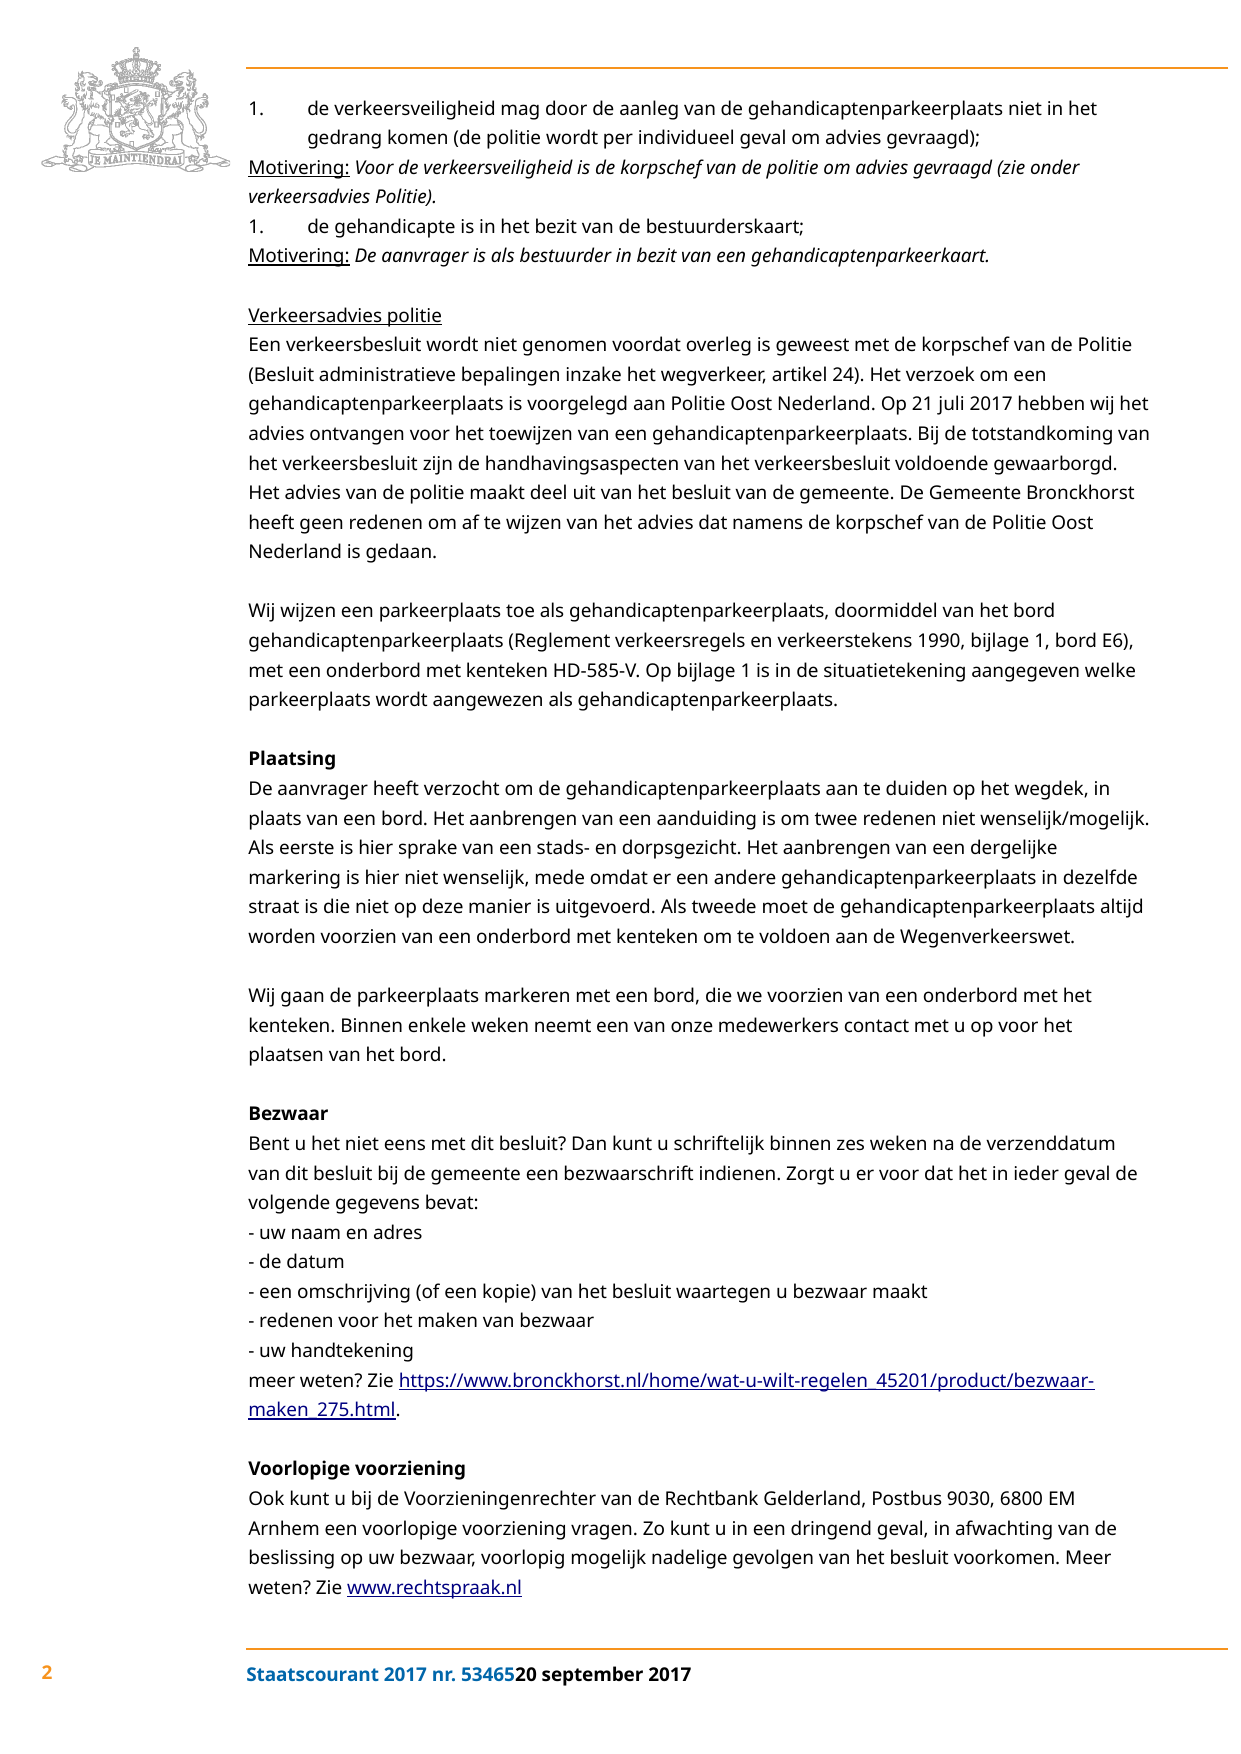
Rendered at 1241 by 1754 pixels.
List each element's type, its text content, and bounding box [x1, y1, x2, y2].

text - uw naam en adres [248, 1219, 1152, 1245]
text - een omschrijving (of een kopie) van het besluit waartegen u bezwaar maakt [248, 1278, 1152, 1304]
list de gehandicapte is in het bezit van de bestuurderskaart; [248, 213, 1152, 239]
text - redenen voor het maken van bezwaar [248, 1308, 1152, 1333]
text Bezwaar [248, 1101, 1152, 1126]
text Plaatsing [248, 746, 1152, 771]
text Ook kunt u bij de Voorzieningenrechter van de Rechtbank Gelderland, Postbus 9030, 6800 EM Arnhem een voorlopige voorziening vragen. Zo kunt u in een dringend geval, in afwachting van de beslissing op uw bezwaar, voorlopig mogelijk nadelige gevolgen van het besluit voorkomen. Meer weten? Zie www.rechtspraak.nl [248, 1485, 1152, 1600]
text Motivering: Voor de verkeersveiligheid is de korpschef van de politie om advies gevraagd (zie onder verkeersadvies Politie). [248, 154, 1152, 209]
text Bent u het niet eens met dit besluit? Dan kunt u schriftelijk binnen zes weken na de verzenddatum van dit besluit bij de gemeente een bezwaarschrift indienen. Zorgt u er voor dat het in ieder geval de volgende gegevens bevat: [248, 1130, 1152, 1215]
text Wij gaan de parkeerplaats markeren met een bord, die we voorzien van een onderbord met het kenteken. Binnen enkele weken neemt een van onze medewerkers contact met u op voor het plaatsen van het bord. [248, 982, 1152, 1067]
text Motivering: De aanvrager is als bestuurder in bezit van een gehandicaptenparkeerkaart. [248, 243, 1152, 268]
text meer weten? Zie https://www.bronckhorst.nl/home/wat-u-wilt-regelen_45201/product/bezwaar-maken_275.html. [248, 1367, 1152, 1422]
text - de datum [248, 1248, 1152, 1274]
picture [41, 47, 231, 172]
text De aanvrager heeft verzocht om de gehandicaptenparkeerplaats aan te duiden op het wegdek, in plaats van een bord. Het aanbrengen van een aanduiding is om twee redenen niet wenselijk/mogelijk. Als eerste is hier sprake van een stads- en dorpsgezicht. Het aanbrengen van een dergelijke markering is hier niet wenselijk, mede omdat er een andere gehandicaptenparkeerplaats in dezelfde straat is die niet op deze manier is uitgevoerd. Als tweede moet de gehandicaptenparkeerplaats altijd worden voorzien van een onderbord met kenteken om te voldoen aan de Wegenverkeerswet. [248, 775, 1152, 949]
text Voorlopige voorziening [248, 1456, 1152, 1481]
text Wij wijzen een parkeerplaats toe als gehandicaptenparkeerplaats, doormiddel van het bord gehandicaptenparkeerplaats (Reglement verkeersregels en verkeerstekens 1990, bijlage 1, bord E6), met een onderbord met kenteken HD-585-V. Op bijlage 1 is in de situatietekening aangegeven welke parkeerplaats wordt aangewezen als gehandicaptenparkeerplaats. [248, 598, 1152, 712]
text Een verkeersbesluit wordt niet genomen voordat overleg is geweest met de korpschef van de Politie (Besluit administratieve bepalingen inzake het wegverkeer, artikel 24). Het verzoek om een gehandicaptenparkeerplaats is voorgelegd aan Politie Oost Nederland. Op 21 juli 2017 hebben wij het advies ontvangen voor het toewijzen van een gehandicaptenparkeerplaats. Bij de totstandkoming van het verkeersbesluit zijn de handhavingsaspecten van het verkeersbesluit voldoende gewaarborgd. Het advies van de politie maakt deel uit van het besluit van de gemeente. De Gemeente Bronckhorst heeft geen redenen om af te wijzen van het advies dat namens de korpschef van de Politie Oost Nederland is gedaan. [248, 331, 1152, 564]
list de verkeersveiligheid mag door de aanleg van de gehandicaptenparkeerplaats niet in het gedrang komen (de politie wordt per individueel geval om advies gevraagd); [248, 95, 1152, 150]
text Verkeersadvies politie [248, 302, 1152, 328]
text - uw handtekening [248, 1337, 1152, 1363]
